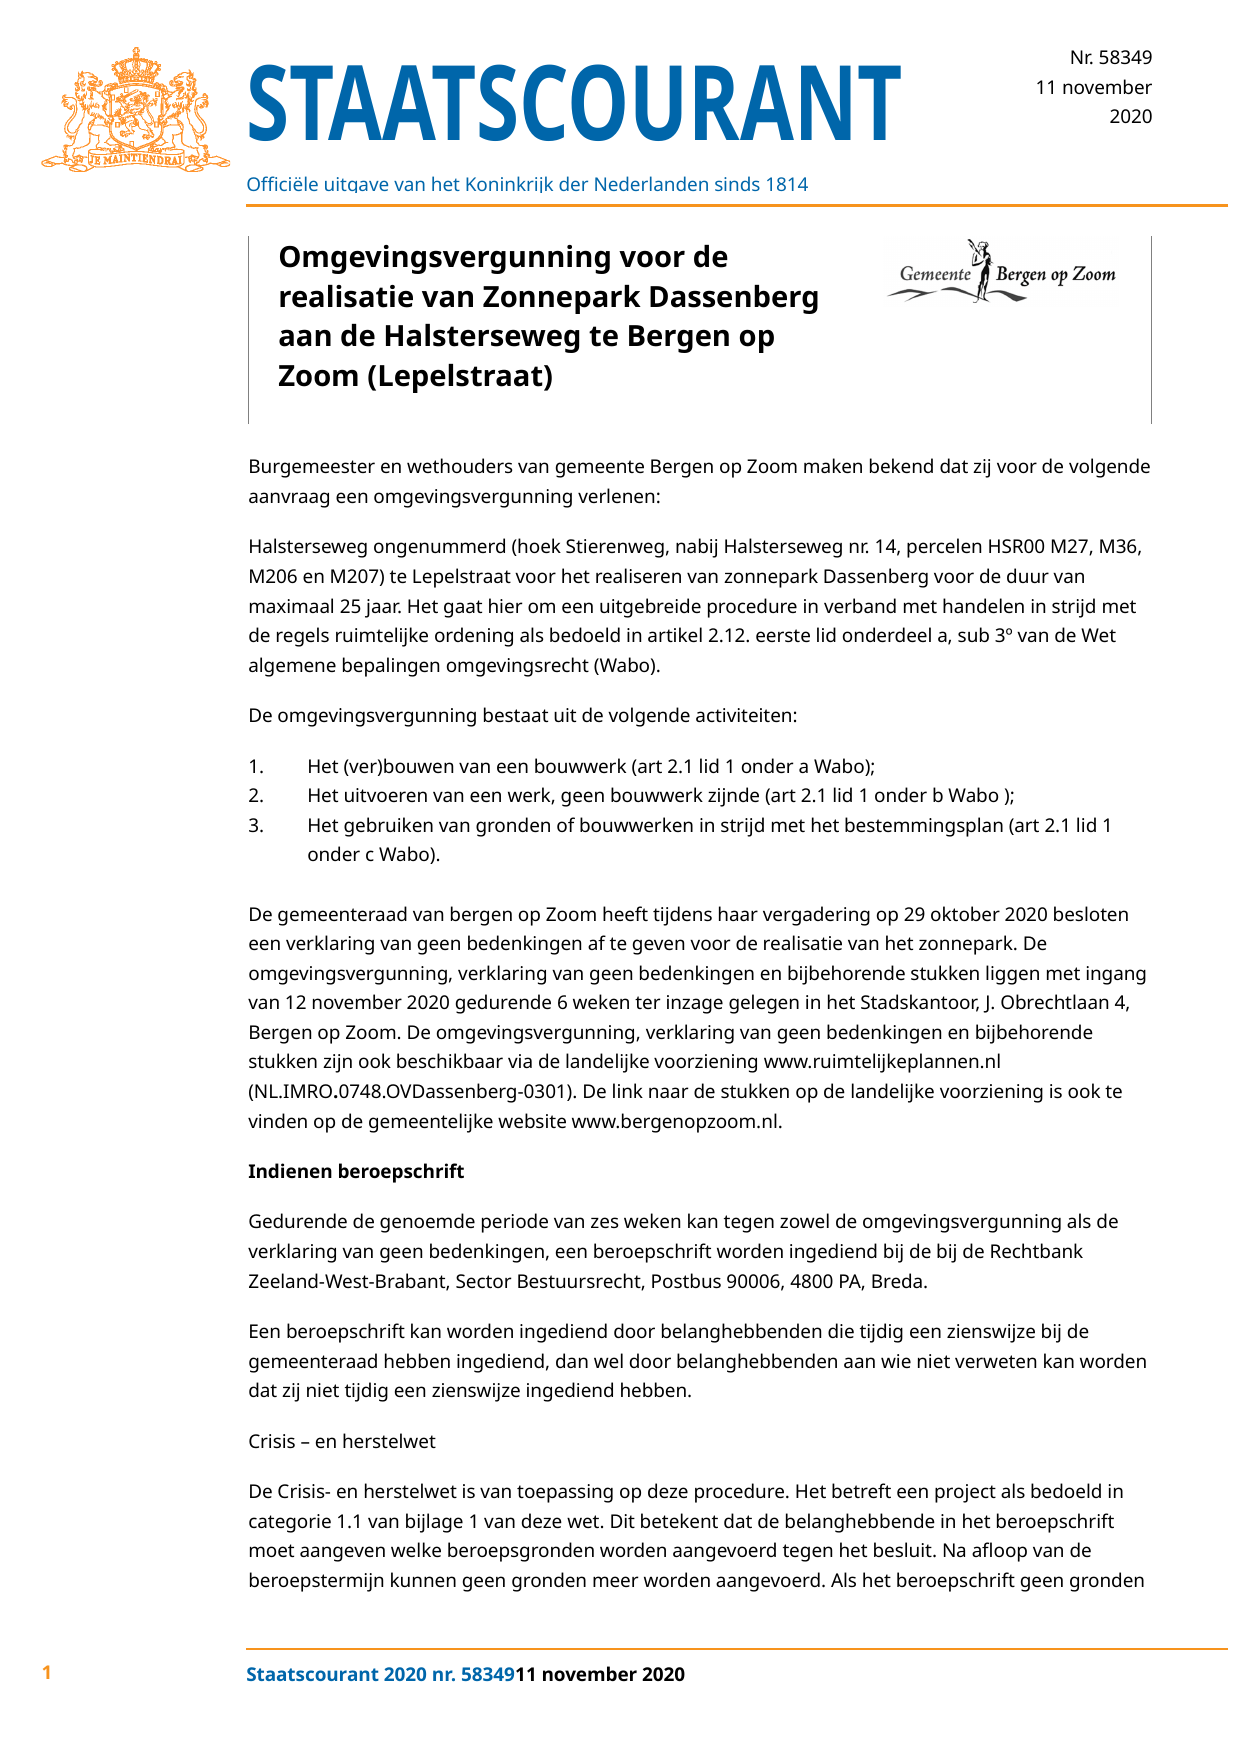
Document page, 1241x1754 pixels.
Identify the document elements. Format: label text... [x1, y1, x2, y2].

picture [882, 236, 1119, 307]
table_header [850, 236, 1151, 424]
picture [41, 47, 231, 172]
text Burgemeester en wethouders van gemeente Bergen op Zoom maken bekend dat zij voor de volgende aanvraag een omgevingsvergunning verlenen: [248, 454, 1152, 509]
text Een beroepschrift kan worden ingediend door belanghebbenden die tijdig een zienswijze bij de gemeenteraad hebben ingediend, dan wel door belanghebbenden aan wie niet verweten kan worden dat zij niet tijdig een zienswijze ingediend hebben. [248, 1318, 1152, 1403]
text De omgevingsvergunning bestaat uit de volgende activiteiten: [248, 702, 1152, 728]
text Crisis – en herstelwet [248, 1428, 1152, 1453]
list Het uitvoeren van een werk, geen bouwwerk zijnde (art 2.1 lid 1 onder b Wabo ); [248, 782, 1152, 808]
text Gedurende de genoemde periode van zes weken kan tegen zowel de omgevingsvergunning als de verklaring van geen bedenkingen, een beroepschrift worden ingediend bij de bij de Rechtbank Zeeland-West-Brabant, Sector Bestuursrecht, Postbus 90006, 4800 PA, Breda. [248, 1209, 1152, 1293]
text De Crisis- en herstelwet is van toepassing op deze procedure. Het betreft een project als bedoeld in categorie 1.1 van bijlage 1 van deze wet. Dit betekent dat de belanghebbende in het beroepschrift moet aangeven welke beroepsgronden worden aangevoerd tegen het besluit. Na afloop van de beroepstermijn kunnen geen gronden meer worden aangevoerd. Als het beroepschrift geen gronden [248, 1478, 1152, 1593]
list Het gebruiken van gronden of bouwwerken in strijd met het bestemmingsplan (art 2.1 lid 1 onder c Wabo). [248, 812, 1152, 867]
table_header Omgevingsvergunning voor de realisatie van Zonnepark Dassenberg aan de Halsterseweg te Bergen op Zoom (Lepelstraat) [249, 236, 850, 424]
text Halsterseweg ongenummerd (hoek Stierenweg, nabij Halsterseweg nr. 14, percelen HSR00 M27, M36, M206 en M207) te Lepelstraat voor het realiseren van zonnepark Dassenberg voor de duur van maximaal 25 jaar. Het gaat hier om een uitgebreide procedure in verband met handelen in strijd met de regels ruimtelijke ordening als bedoeld in artikel 2.12. eerste lid onderdeel a, sub 3º van de Wet algemene bepalingen omgevingsrecht (Wabo). [248, 534, 1152, 678]
list Het (ver)bouwen van een bouwwerk (art 2.1 lid 1 onder a Wabo); [248, 753, 1152, 778]
text Indienen beroepschrift [248, 1158, 1152, 1184]
text De gemeenteraad van bergen op Zoom heeft tijdens haar vergadering op 29 oktober 2020 besloten een verklaring van geen bedenkingen af te geven voor de realisatie van het zonnepark. De omgevingsvergunning, verklaring van geen bedenkingen en bijbehorende stukken liggen met ingang van 12 november 2020 gedurende 6 weken ter inzage gelegen in het Stadskantoor, J. Obrechtlaan 4, Bergen op Zoom. De omgevingsvergunning, verklaring van geen bedenkingen en bijbehorende stukken zijn ook beschikbaar via de landelijke voorziening www.ruimtelijkeplannen.nl (NL.IMRO.0748.OVDassenberg-0301). De link naar de stukken op de landelijke voorziening is ook te vinden op de gemeentelijke website www.bergenopzoom.nl. [248, 901, 1152, 1133]
